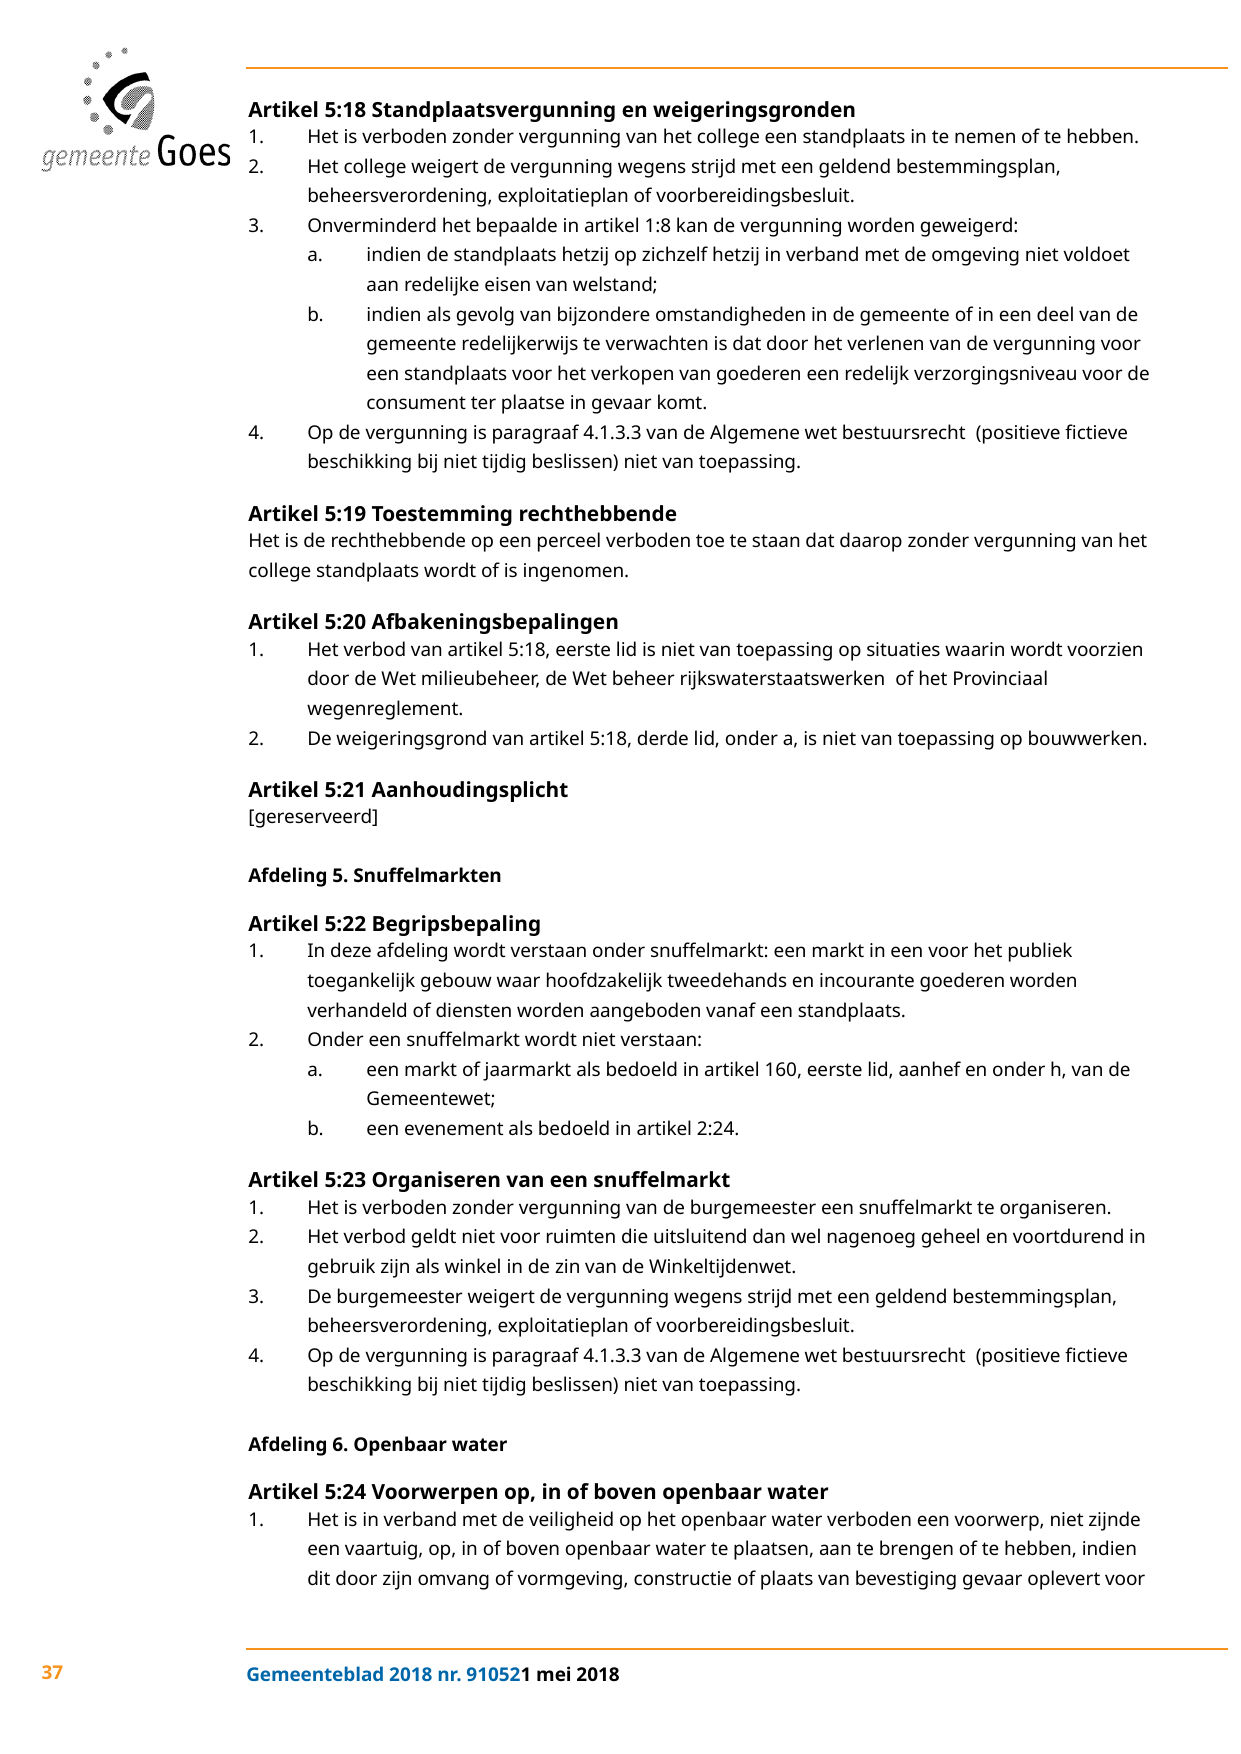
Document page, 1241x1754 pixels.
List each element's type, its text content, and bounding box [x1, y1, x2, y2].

list Het is verboden zonder vergunning van de burgemeester een snuffelmarkt te organiseren. [248, 1194, 1152, 1220]
list een markt of jaarmarkt als bedoeld in artikel 160, eerste lid, aanhef en onder h, van de Gemeentewet; [307, 1056, 1152, 1111]
list indien als gevolg van bijzondere omstandigheden in de gemeente of in een deel van de gemeente redelijkerwijs te verwachten is dat door het verlenen van de vergunning voor een standplaats voor het verkopen van goederen een redelijk verzorgingsniveau voor de consument ter plaatse in gevaar komt. [307, 301, 1152, 415]
text Artikel 5:22 Begripsbepaling [248, 909, 1152, 938]
list een evenement als bedoeld in artikel 2:24. [307, 1115, 1152, 1141]
list Onder een snuffelmarkt wordt niet verstaan: [248, 1026, 1152, 1052]
text Afdeling 6. Openbaar water [248, 1431, 1152, 1456]
list Het is verboden zonder vergunning van het college een standplaats in te nemen of te hebben. [248, 123, 1152, 149]
text Afdeling 5. Snuffelmarkten [248, 863, 1152, 888]
picture [41, 47, 231, 172]
text Het is de rechthebbende op een perceel verboden toe te staan dat daarop zonder vergunning van het college standplaats wordt of is ingenomen. [248, 527, 1152, 583]
text Artikel 5:18 Standplaatsvergunning en weigeringsgronden [248, 95, 1152, 123]
list De weigeringsgrond van artikel 5:18, derde lid, onder a, is niet van toepassing op bouwwerken. [248, 725, 1152, 750]
list In deze afdeling wordt verstaan onder snuffelmarkt: een markt in een voor het publiek toegankelijk gebouw waar hoofdzakelijk tweedehands en incourante goederen worden verhandeld of diensten worden aangeboden vanaf een standplaats. [248, 938, 1152, 1023]
list Op de vergunning is paragraaf 4.1.3.3 van de Algemene wet bestuursrecht (positieve fictieve beschikking bij niet tijdig beslissen) niet van toepassing. [248, 419, 1152, 474]
text Artikel 5:19 Toestemming rechthebbende [248, 499, 1152, 527]
text Artikel 5:24 Voorwerpen op, in of boven openbaar water [248, 1477, 1152, 1506]
list Het verbod geldt niet voor ruimten die uitsluitend dan wel nagenoeg geheel en voortdurend in gebruik zijn als winkel in de zin van de Winkeltijdenwet. [248, 1224, 1152, 1279]
list Het college weigert de vergunning wegens strijd met een geldend bestemmingsplan, beheersverordening, exploitatieplan of voorbereidingsbesluit. [248, 153, 1152, 208]
text Artikel 5:23 Organiseren van een snuffelmarkt [248, 1166, 1152, 1194]
list Onverminderd het bepaalde in artikel 1:8 kan de vergunning worden geweigerd: [248, 212, 1152, 238]
text [gereserveerd] [248, 803, 1152, 829]
list Het is in verband met de veiligheid op het openbaar water verboden een voorwerp, niet zijnde een vaartuig, op, in of boven openbaar water te plaatsen, aan te brengen of te hebben, indien dit door zijn omvang of vormgeving, constructie of plaats van bevestiging gevaar oplevert voor [248, 1506, 1152, 1591]
list Het verbod van artikel 5:18, eerste lid is niet van toepassing op situaties waarin wordt voorzien door de Wet milieubeheer, de Wet beheer rijkswaterstaatswerken of het Provinciaal wegenreglement. [248, 636, 1152, 721]
text Artikel 5:21 Aanhoudingsplicht [248, 775, 1152, 803]
list Op de vergunning is paragraaf 4.1.3.3 van de Algemene wet bestuursrecht (positieve fictieve beschikking bij niet tijdig beslissen) niet van toepassing. [248, 1342, 1152, 1397]
list indien de standplaats hetzij op zichzelf hetzij in verband met de omgeving niet voldoet aan redelijke eisen van welstand; [307, 242, 1152, 297]
list De burgemeester weigert de vergunning wegens strijd met een geldend bestemmingsplan, beheersverordening, exploitatieplan of voorbereidingsbesluit. [248, 1283, 1152, 1338]
text Artikel 5:20 Afbakeningsbepalingen [248, 607, 1152, 636]
